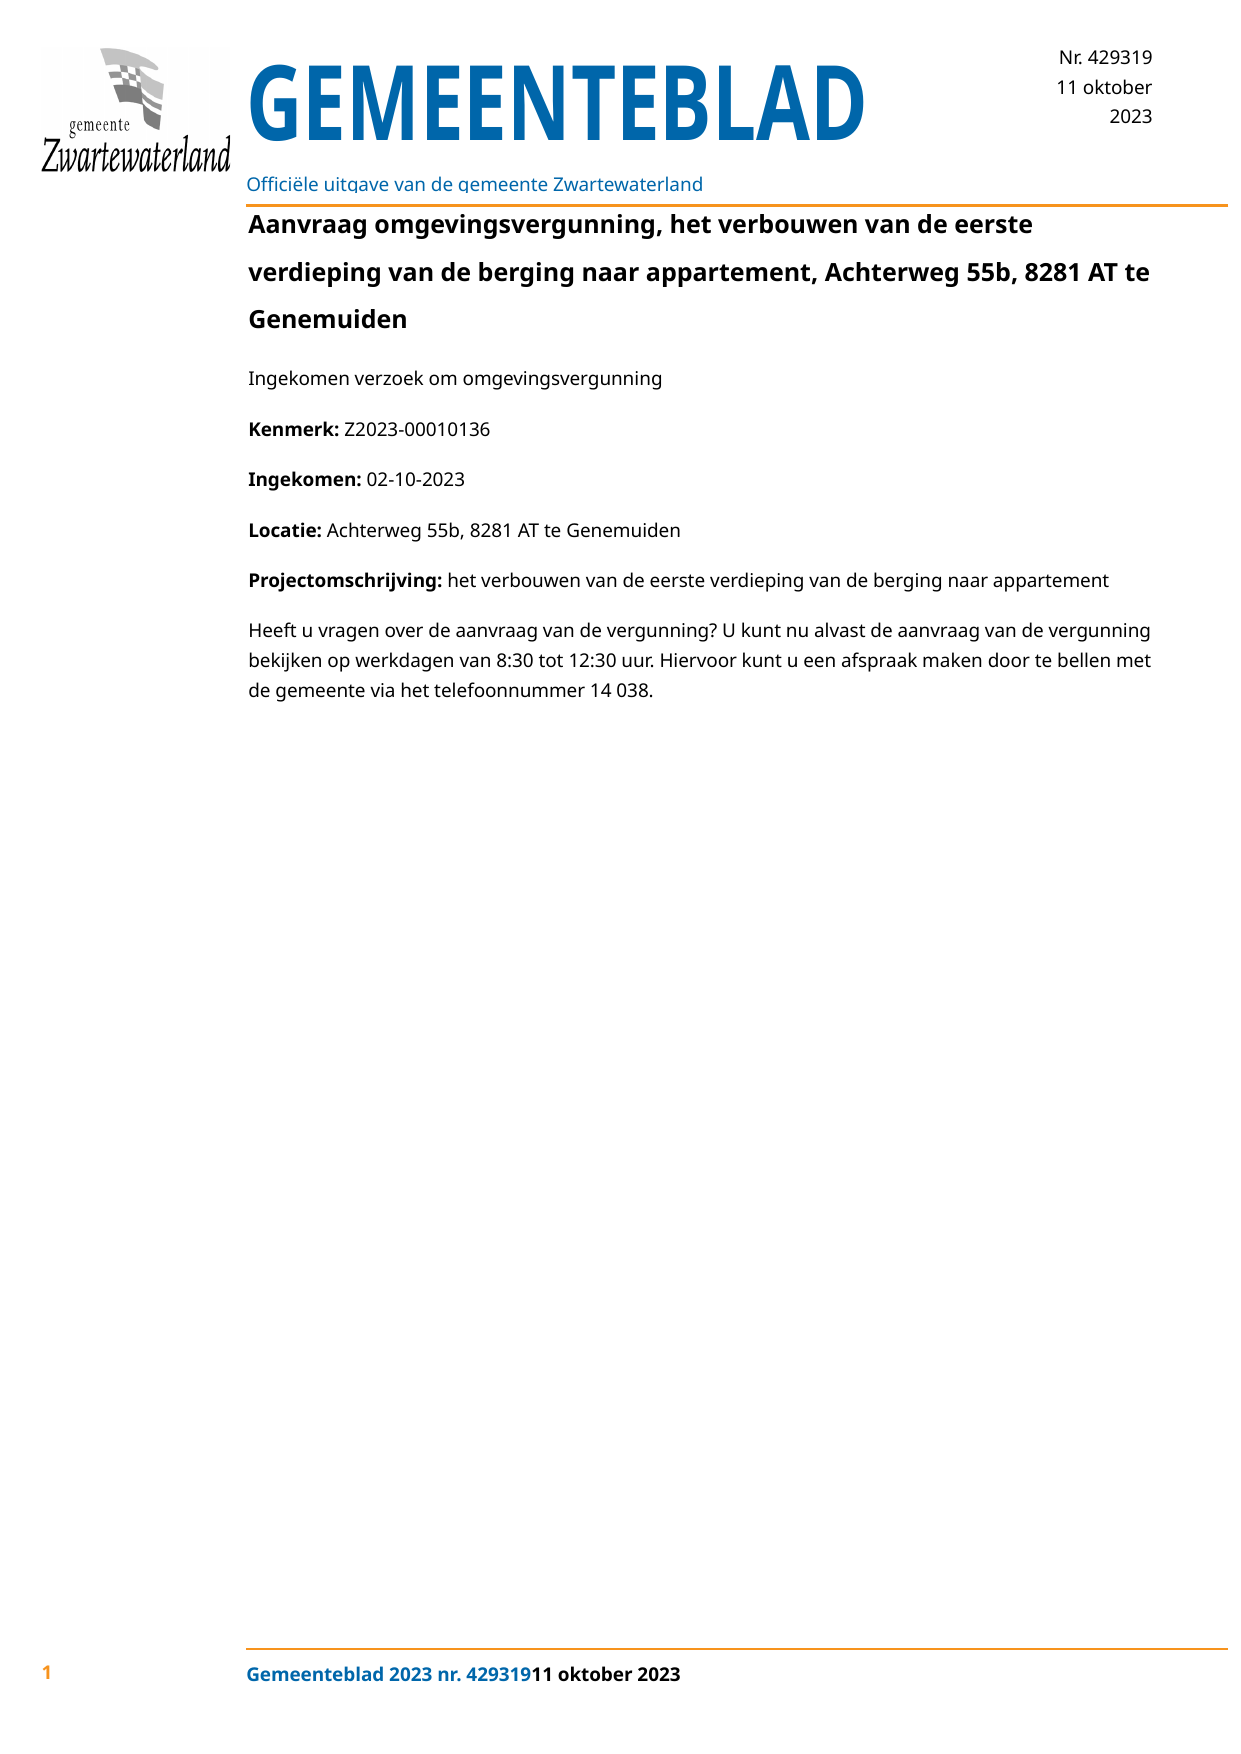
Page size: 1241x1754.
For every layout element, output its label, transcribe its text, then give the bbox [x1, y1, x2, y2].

text Ingekomen verzoek om omgevingsvergunning [248, 366, 1152, 391]
picture [41, 47, 231, 172]
text Projectomschrijving: het verbouwen van de eerste verdieping van de berging naar appartement [248, 567, 1152, 593]
text Aanvraag omgevingsvergunning, het verbouwen van de eerste verdieping van de berging naar appartement, Achterweg 55b, 8281 AT te Genemuiden [248, 207, 1152, 336]
text Kenmerk: Z2023-00010136 [248, 416, 1152, 442]
text Locatie: Achterweg 55b, 8281 AT te Genemuiden [248, 517, 1152, 542]
text Heeft u vragen over de aanvraag van de vergunning? U kunt nu alvast de aanvraag van de vergunning bekijken op werkdagen van 8:30 tot 12:30 uur. Hiervoor kunt u een afspraak maken door te bellen met de gemeente via het telefoonnummer 14 038. [248, 618, 1152, 702]
text Ingekomen: 02-10-2023 [248, 466, 1152, 492]
